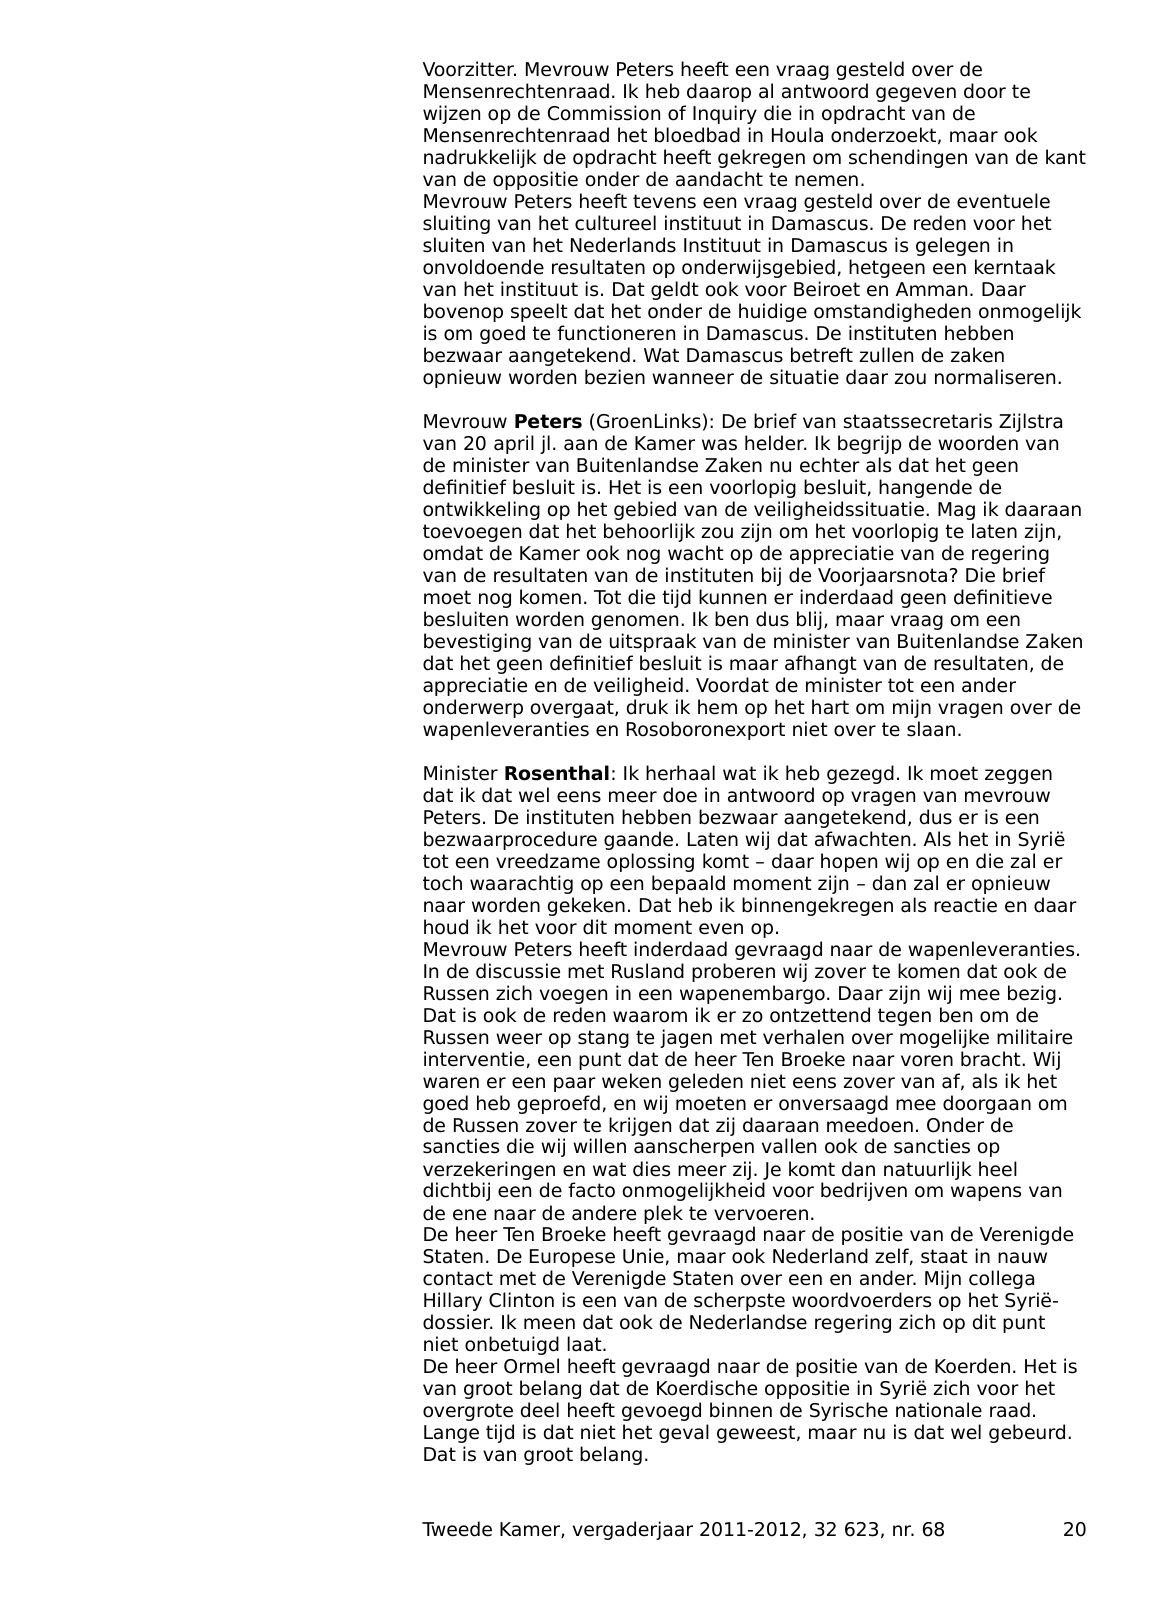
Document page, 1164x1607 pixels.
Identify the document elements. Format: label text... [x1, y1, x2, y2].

text De heer Ten Broeke heeft gevraagd naar de positie van de Verenigde Staten. De Europese Unie, maar ook Nederland zelf, staat in nauw contact met de Verenigde Staten over een en ander. Mijn collega Hillary Clinton is een van de scherpste woordvoerders op het Syrië-dossier. Ik meen dat ook de Nederlandse regering zich op dit punt niet onbetuigd laat. [422, 1224, 1087, 1356]
text De heer Ormel heeft gevraagd naar de positie van de Koerden. Het is van groot belang dat de Koerdische oppositie in Syrië zich voor het overgrote deel heeft gevoegd binnen de Syrische nationale raad. Lange tijd is dat niet het geval geweest, maar nu is dat wel gebeurd. Dat is van groot belang. [422, 1356, 1087, 1466]
text Mevrouw Peters (GroenLinks): De brief van staatssecretaris Zijlstra van 20 april jl. aan de Kamer was helder. Ik begrijp de woorden van de minister van Buitenlandse Zaken nu echter als dat het geen definitief besluit is. Het is een voorlopig besluit, hangende de ontwikkeling op het gebied van de veiligheidssituatie. Mag ik daaraan toevoegen dat het behoorlijk zou zijn om het voorlopig te laten zijn, omdat de Kamer ook nog wacht op de appreciatie van de regering van de resultaten van de instituten bij de Voorjaarsnota? Die brief moet nog komen. Tot die tijd kunnen er inderdaad geen definitieve besluiten worden genomen. Ik ben dus blij, maar vraag om een bevestiging van de uitspraak van de minister van Buitenlandse Zaken dat het geen definitief besluit is maar afhangt van de resultaten, de appreciatie en de veiligheid. Voordat de minister tot een ander onderwerp overgaat, druk ik hem op het hart om mijn vragen over de wapenleveranties en Rosoboronexport niet over te slaan. [422, 411, 1087, 741]
text Mevrouw Peters heeft tevens een vraag gesteld over de eventuele sluiting van het cultureel instituut in Damascus. De reden voor het sluiten van het Nederlands Instituut in Damascus is gelegen in onvoldoende resultaten op onderwijsgebied, hetgeen een kerntaak van het instituut is. Dat geldt ook voor Beiroet en Amman. Daar bovenop speelt dat het onder de huidige omstandigheden onmogelijk is om goed te functioneren in Damascus. De instituten hebben bezwaar aangetekend. Wat Damascus betreft zullen de zaken opnieuw worden bezien wanneer de situatie daar zou normaliseren. [422, 191, 1087, 389]
text Voorzitter. Mevrouw Peters heeft een vraag gesteld over de Mensenrechtenraad. Ik heb daarop al antwoord gegeven door te wijzen op de Commission of Inquiry die in opdracht van de Mensenrechtenraad het bloedbad in Houla onderzoekt, maar ook nadrukkelijk de opdracht heeft gekregen om schendingen van de kant van de oppositie onder de aandacht te nemen. [422, 59, 1087, 191]
text Minister Rosenthal: Ik herhaal wat ik heb gezegd. Ik moet zeggen dat ik dat wel eens meer doe in antwoord op vragen van mevrouw Peters. De instituten hebben bezwaar aangetekend, dus er is een bezwaarprocedure gaande. Laten wij dat afwachten. Als het in Syrië tot een vreedzame oplossing komt – daar hopen wij op en die zal er toch waarachtig op een bepaald moment zijn – dan zal er opnieuw naar worden gekeken. Dat heb ik binnengekregen als reactie en daar houd ik het voor dit moment even op. [422, 763, 1087, 939]
text Mevrouw Peters heeft inderdaad gevraagd naar de wapenleveranties. In de discussie met Rusland proberen wij zover te komen dat ook de Russen zich voegen in een wapenembargo. Daar zijn wij mee bezig. Dat is ook de reden waarom ik er zo ontzettend tegen ben om de Russen weer op stang te jagen met verhalen over mogelijke militaire interventie, een punt dat de heer Ten Broeke naar voren bracht. Wij waren er een paar weken geleden niet eens zover van af, als ik het goed heb geproefd, en wij moeten er onversaagd mee doorgaan om de Russen zover te krijgen dat zij daaraan meedoen. Onder de sancties die wij willen aanscherpen vallen ook de sancties op verzekeringen en wat dies meer zij. Je komt dan natuurlijk heel dichtbij een de facto onmogelijkheid voor bedrijven om wapens van de ene naar de andere plek te vervoeren. [422, 939, 1087, 1224]
